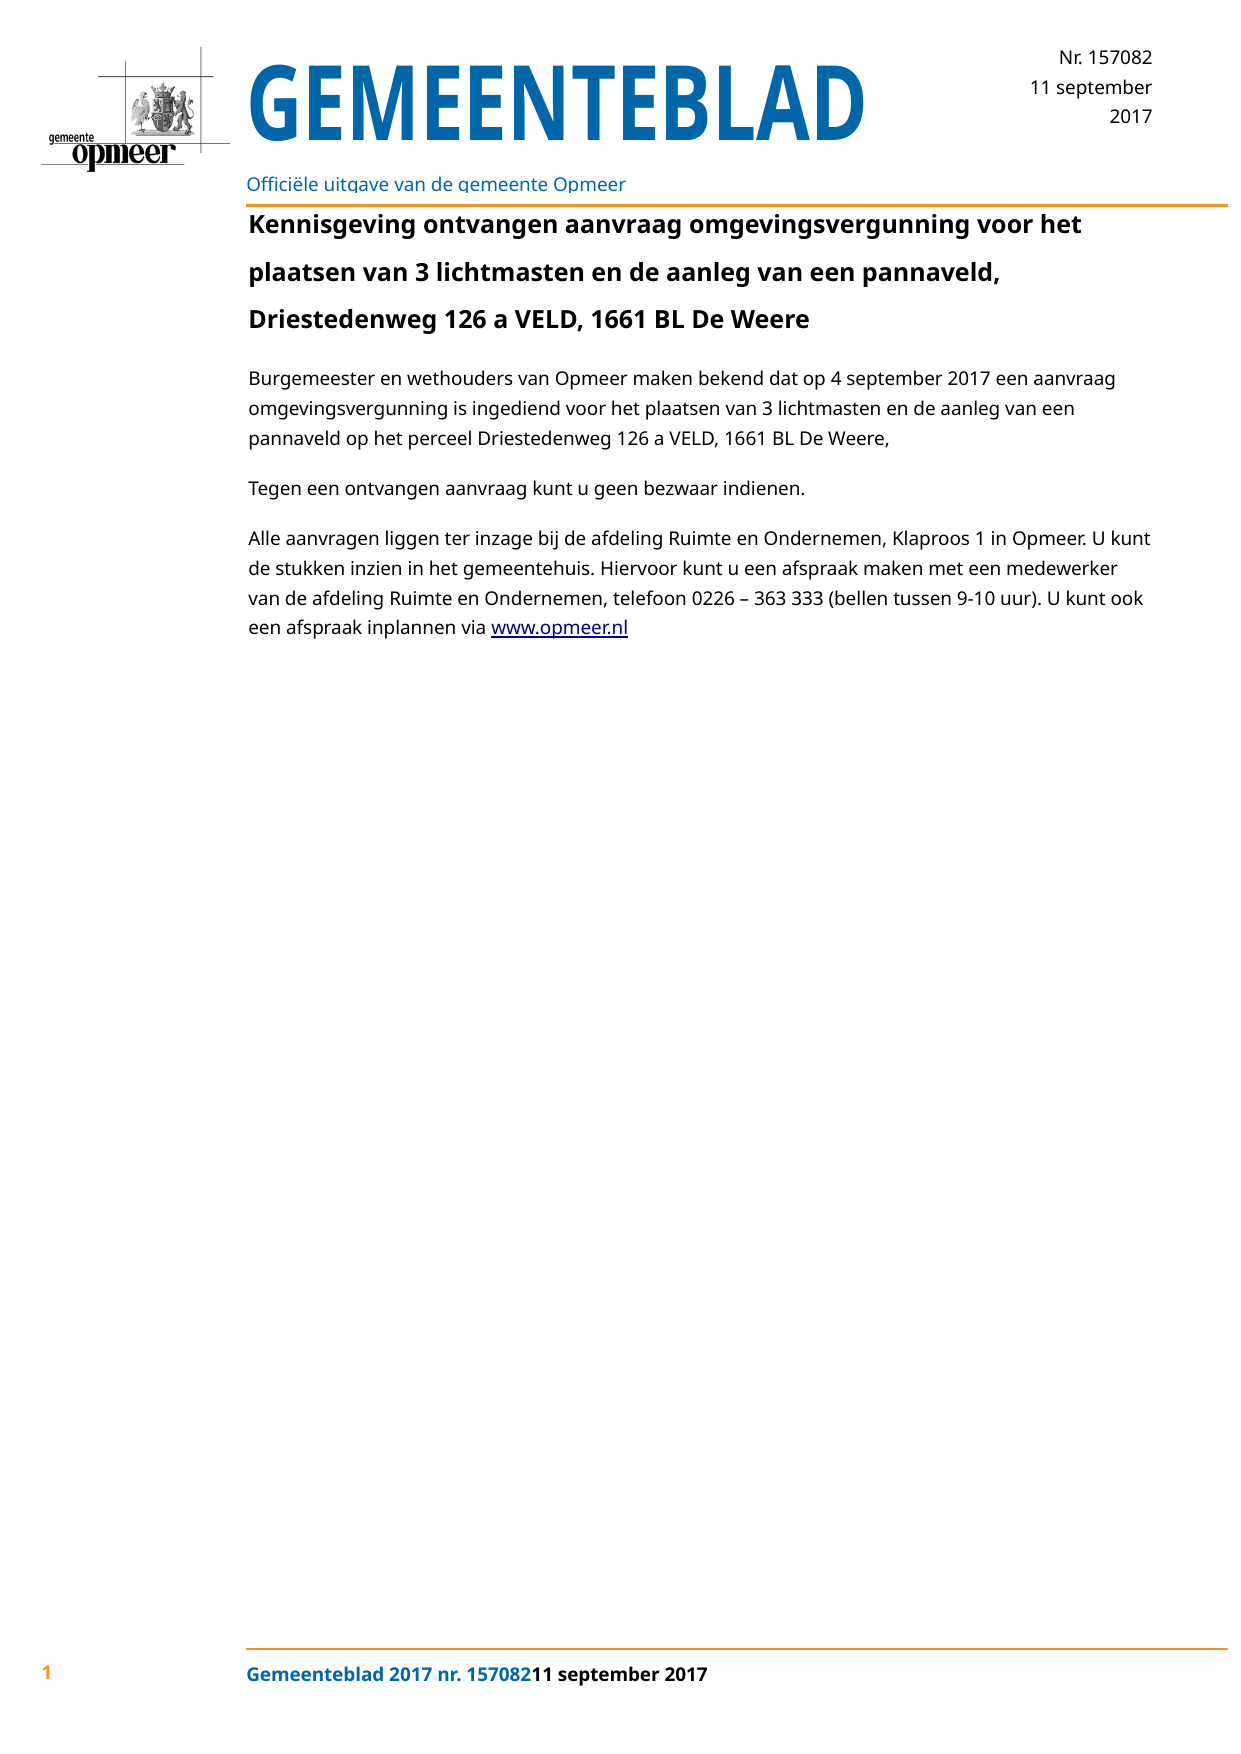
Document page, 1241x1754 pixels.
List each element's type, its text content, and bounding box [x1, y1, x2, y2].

text Burgemeester en wethouders van Opmeer maken bekend dat op 4 september 2017 een aanvraag omgevingsvergunning is ingediend voor het plaatsen van 3 lichtmasten en de aanleg van een pannaveld op het perceel Driestedenweg 126 a VELD, 1661 BL De Weere, [248, 366, 1152, 450]
text Alle aanvragen liggen ter inzage bij de afdeling Ruimte en Ondernemen, Klaproos 1 in Opmeer. U kunt de stukken inzien in het gemeentehuis. Hiervoor kunt u een afspraak maken met een medewerker van de afdeling Ruimte en Ondernemen, telefoon 0226 – 363 333 (bellen tussen 9-10 uur). U kunt ook een afspraak inplannen via www.opmeer.nl [248, 526, 1152, 640]
text Kennisgeving ontvangen aanvraag omgevingsvergunning voor het plaatsen van 3 lichtmasten en de aanleg van een pannaveld, Driestedenweg 126 a VELD, 1661 BL De Weere [248, 207, 1152, 336]
picture [41, 47, 231, 172]
text Tegen een ontvangen aanvraag kunt u geen bezwaar indienen. [248, 475, 1152, 501]
